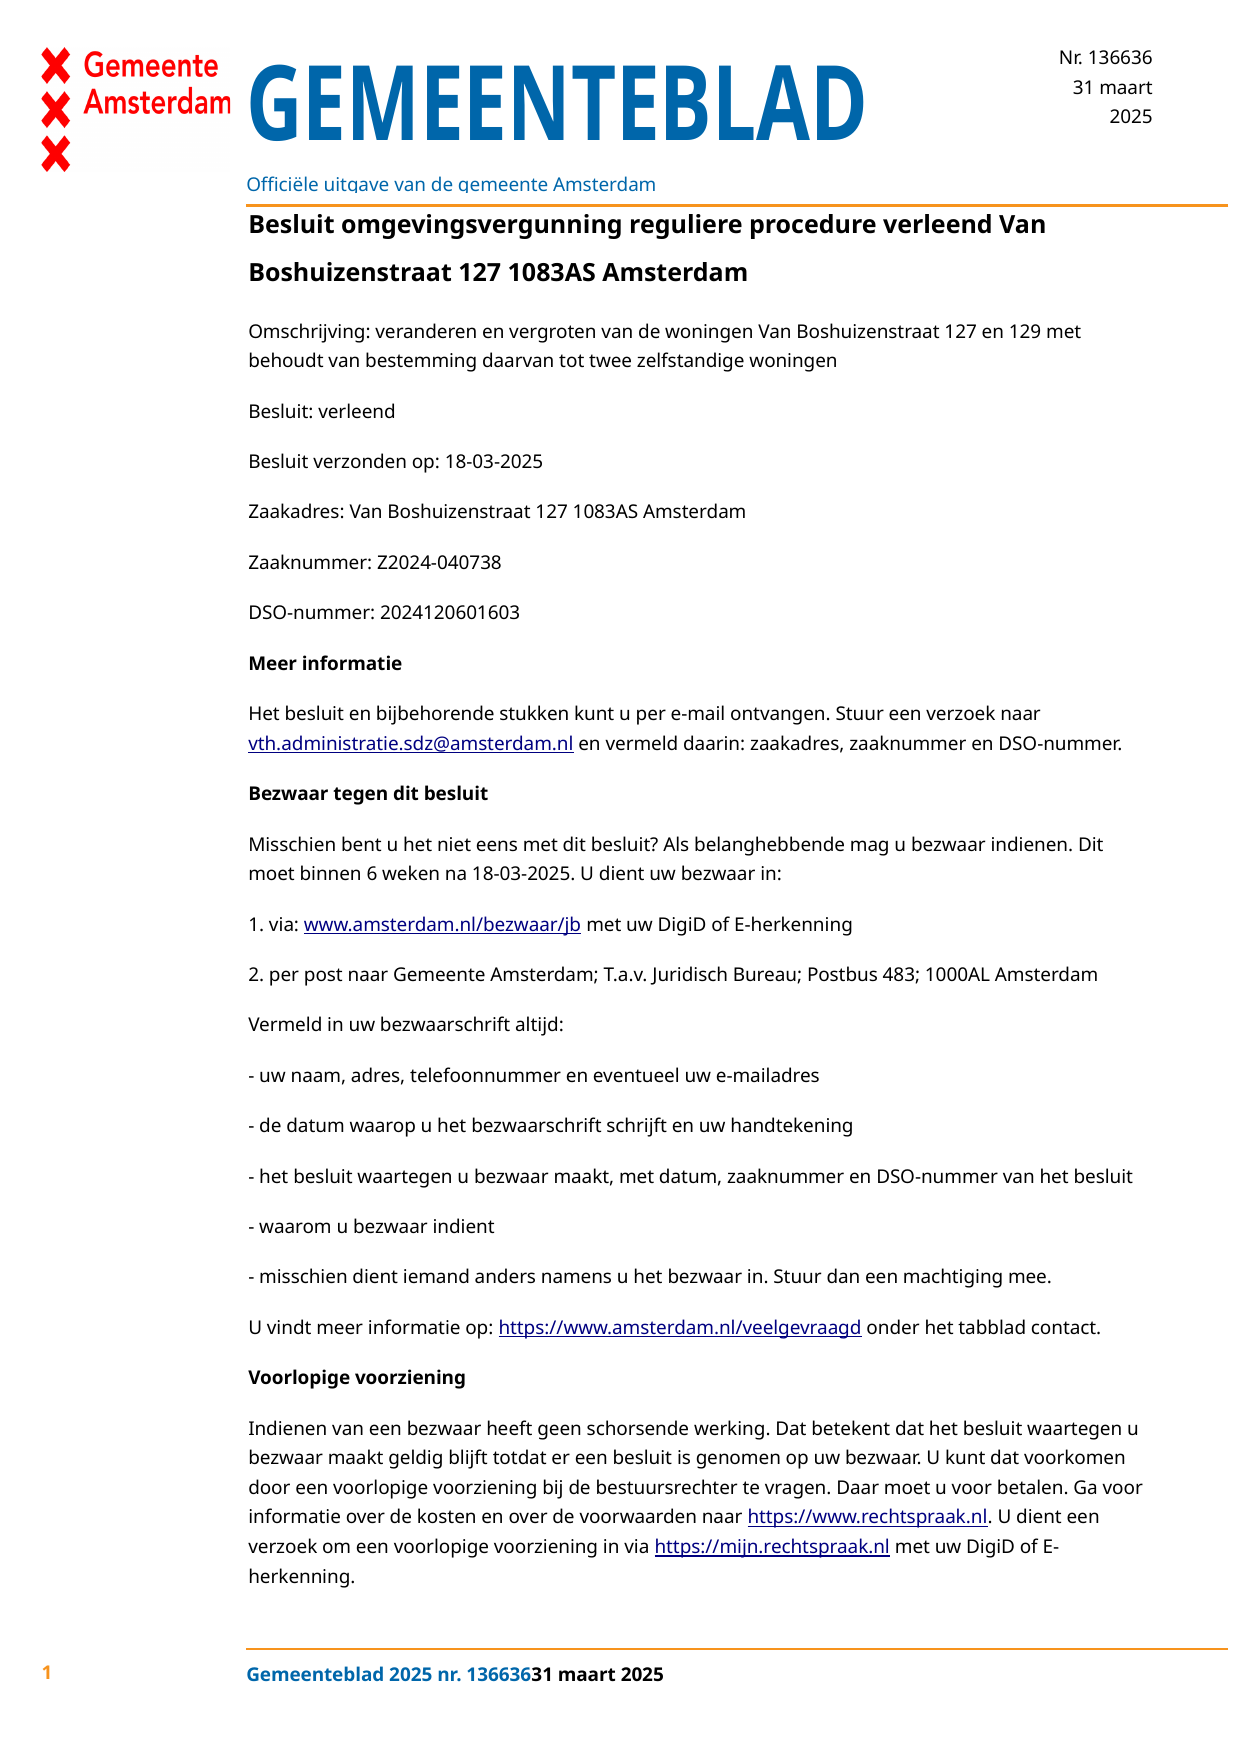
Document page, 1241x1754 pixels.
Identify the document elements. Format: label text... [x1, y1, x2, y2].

text Voorlopige voorziening [248, 1364, 1152, 1390]
text Meer informatie [248, 650, 1152, 676]
text DSO-nummer: 2024120601603 [248, 599, 1152, 625]
text Het besluit en bijbehorende stukken kunt u per e-mail ontvangen. Stuur een verzoek naar vth.administratie.sdz@amsterdam.nl en vermeld daarin: zaakadres, zaaknummer en DSO-nummer. [248, 700, 1152, 756]
text Vermeld in uw bezwaarschrift altijd: [248, 1012, 1152, 1037]
text Omschrijving: veranderen en vergroten van de woningen Van Boshuizenstraat 127 en 129 met behoudt van bestemming daarvan tot twee zelfstandige woningen [248, 318, 1152, 373]
text Misschien bent u het niet eens met dit besluit? Als belanghebbende mag u bezwaar indienen. Dit moet binnen 6 weken na 18-03-2025. U dient uw bezwaar in: [248, 831, 1152, 886]
text Besluit: verleend [248, 398, 1152, 424]
text Zaaknummer: Z2024-040738 [248, 549, 1152, 575]
text Zaakadres: Van Boshuizenstraat 127 1083AS Amsterdam [248, 499, 1152, 524]
text U vindt meer informatie op: https://www.amsterdam.nl/veelgevraagd onder het tabblad contact. [248, 1314, 1152, 1340]
text Indienen van een bezwaar heeft geen schorsende werking. Dat betekent dat het besluit waartegen u bezwaar maakt geldig blijft totdat er een besluit is genomen op uw bezwaar. U kunt dat voorkomen door een voorlopige voorziening bij de bestuursrechter te vragen. Daar moet u voor betalen. Ga voor informatie over de kosten en over de voorwaarden naar https://www.rechtspraak.nl. U dient een verzoek om een voorlopige voorziening in via https://mijn.rechtspraak.nl met uw DigiD of E-herkenning. [248, 1415, 1152, 1589]
text Bezwaar tegen dit besluit [248, 780, 1152, 806]
text Besluit omgevingsvergunning reguliere procedure verleend Van Boshuizenstraat 127 1083AS Amsterdam [248, 207, 1152, 288]
text - waarom u bezwaar indient [248, 1213, 1152, 1239]
text - misschien dient iemand anders namens u het bezwaar in. Stuur dan een machtiging mee. [248, 1264, 1152, 1289]
text 2. per post naar Gemeente Amsterdam; T.a.v. Juridisch Bureau; Postbus 483; 1000AL Amsterdam [248, 961, 1152, 987]
picture [41, 47, 231, 172]
text Besluit verzonden op: 18-03-2025 [248, 448, 1152, 474]
text - het besluit waartegen u bezwaar maakt, met datum, zaaknummer en DSO-nummer van het besluit [248, 1163, 1152, 1189]
text 1. via: www.amsterdam.nl/bezwaar/jb met uw DigiD of E-herkenning [248, 911, 1152, 937]
text - de datum waarop u het bezwaarschrift schrijft en uw handtekening [248, 1112, 1152, 1138]
text - uw naam, adres, telefoonnummer en eventueel uw e-mailadres [248, 1062, 1152, 1088]
